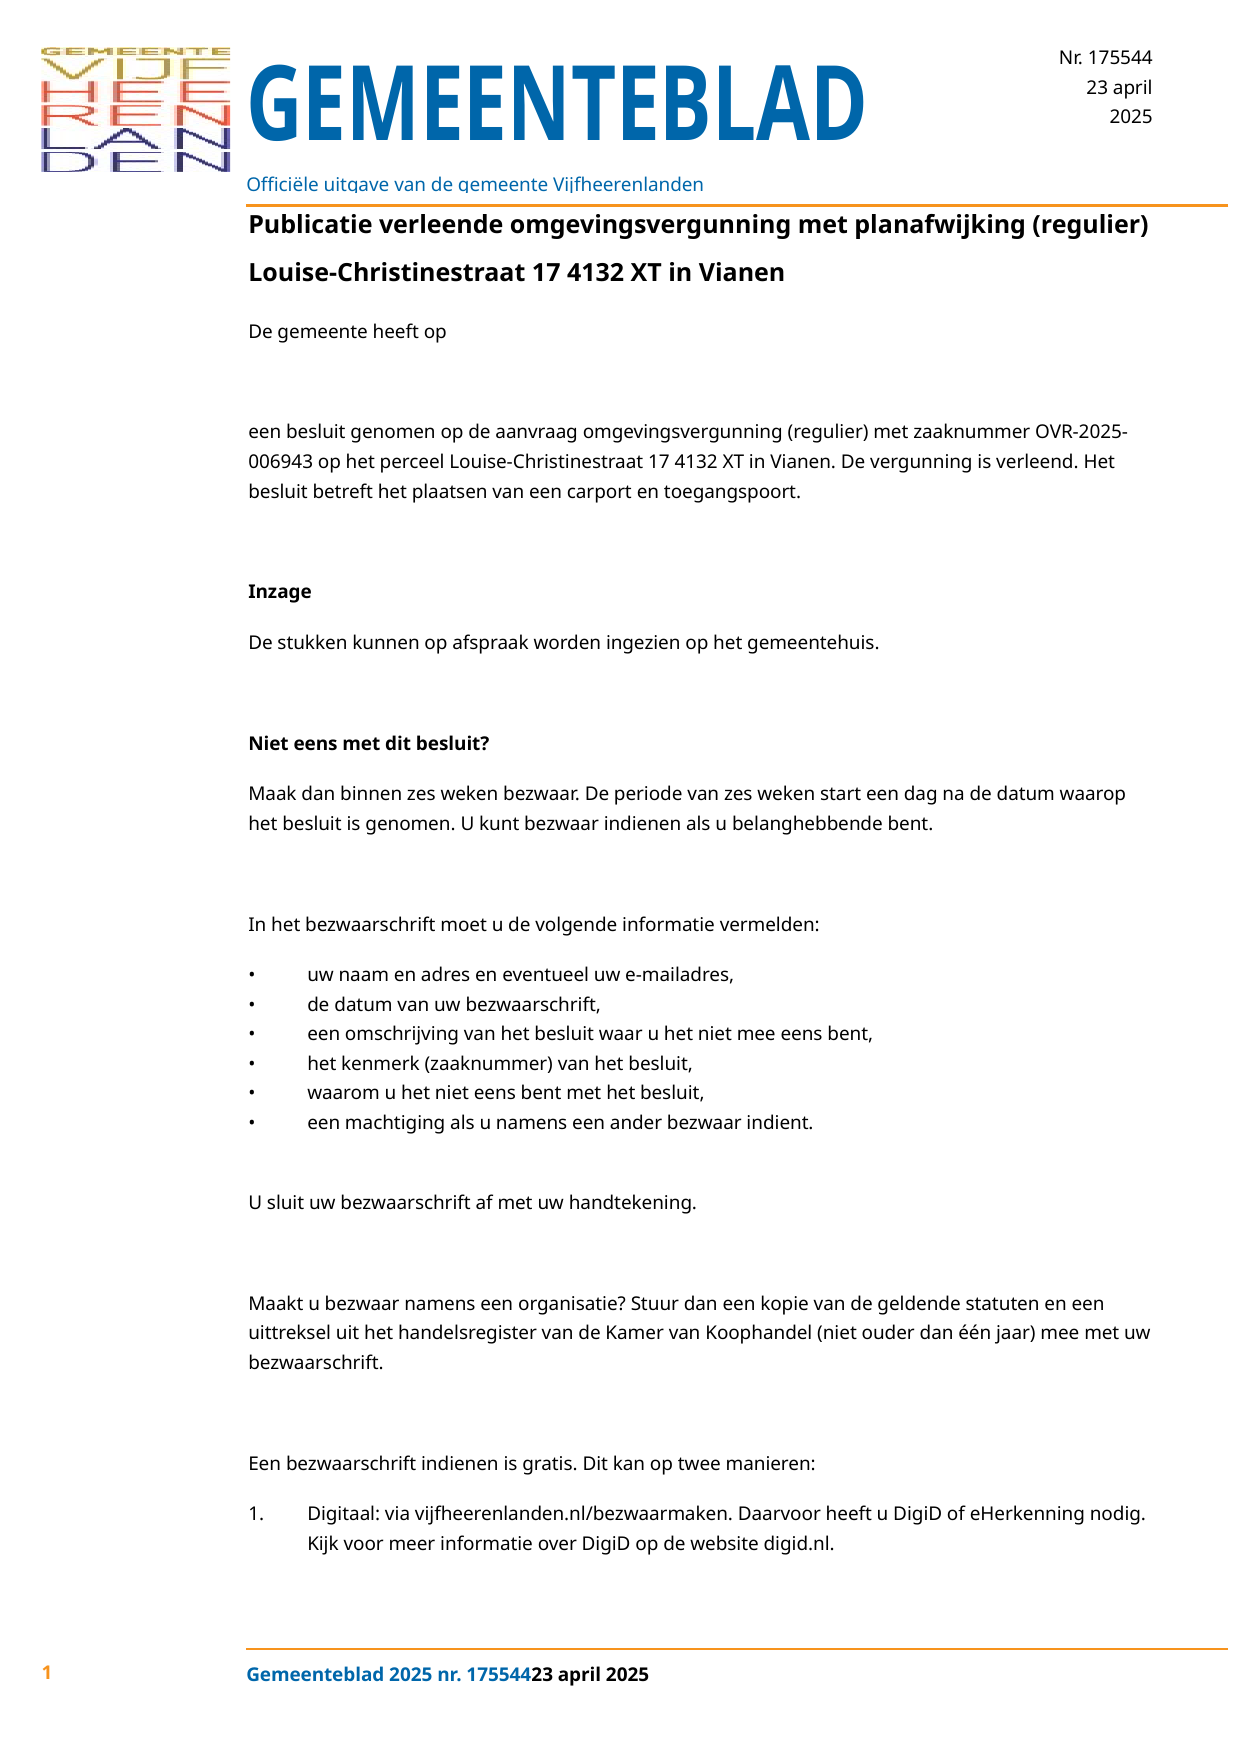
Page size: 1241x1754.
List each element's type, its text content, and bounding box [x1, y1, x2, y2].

text Maak dan binnen zes weken bezwaar. De periode van zes weken start een dag na de datum waarop het besluit is genomen. U kunt bezwaar indienen als u belanghebbende bent. [248, 780, 1152, 836]
list een omschrijving van het besluit waar u het niet mee eens bent, [248, 1020, 1152, 1046]
text Publicatie verleende omgevingsvergunning met planafwijking (regulier) Louise-Christinestraat 17 4132 XT in Vianen [248, 207, 1152, 288]
list een machtiging als u namens een ander bezwaar indient. [248, 1109, 1152, 1135]
list het kenmerk (zaaknummer) van het besluit, [248, 1050, 1152, 1076]
text Inzage [248, 579, 1152, 604]
picture [41, 47, 231, 172]
text De stukken kunnen op afspraak worden ingezien op het gemeentehuis. [248, 629, 1152, 655]
text Niet eens met dit besluit? [248, 730, 1152, 756]
list Digitaal: via vijfheerenlanden.nl/bezwaarmaken. Daarvoor heeft u DigiD of eHerkenning nodig. Kijk voor meer informatie over DigiD op de website digid.nl. [248, 1500, 1152, 1556]
text De gemeente heeft op [248, 318, 1152, 344]
text U sluit uw bezwaarschrift af met uw handtekening. [248, 1189, 1152, 1215]
text In het bezwaarschrift moet u de volgende informatie vermelden: [248, 911, 1152, 937]
list uw naam en adres en eventueel uw e-mailadres, [248, 961, 1152, 987]
text Een bezwaarschrift indienen is gratis. Dit kan op twee manieren: [248, 1450, 1152, 1476]
text Maakt u bezwaar namens een organisatie? Stuur dan een kopie van de geldende statuten en een uittreksel uit het handelsregister van de Kamer van Koophandel (niet ouder dan één jaar) mee met uw bezwaarschrift. [248, 1290, 1152, 1375]
list waarom u het niet eens bent met het besluit, [248, 1079, 1152, 1105]
list de datum van uw bezwaarschrift, [248, 991, 1152, 1017]
text een besluit genomen op de aanvraag omgevingsvergunning (regulier) met zaaknummer OVR-2025-006943 op het perceel Louise-Christinestraat 17 4132 XT in Vianen. De vergunning is verleend. Het besluit betreft het plaatsen van een carport en toegangspoort. [248, 419, 1152, 504]
